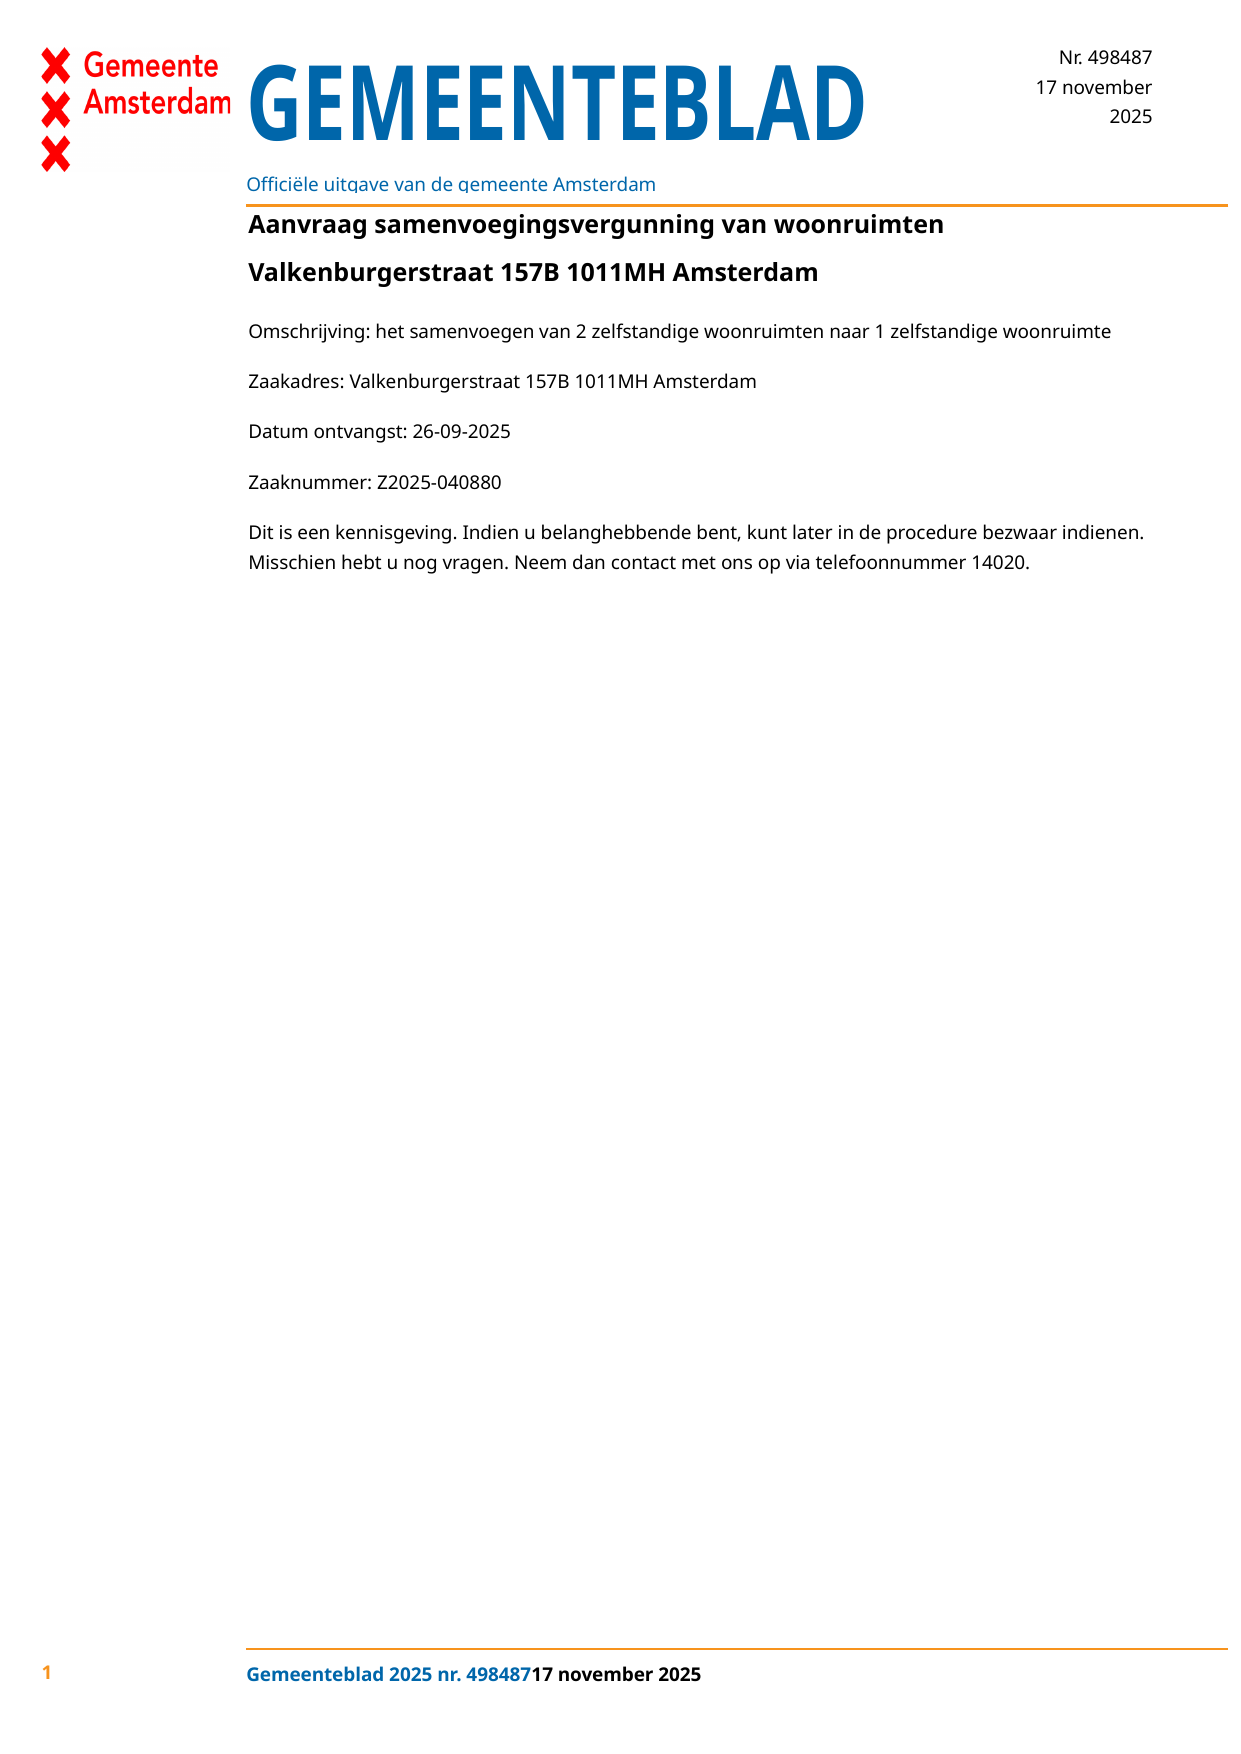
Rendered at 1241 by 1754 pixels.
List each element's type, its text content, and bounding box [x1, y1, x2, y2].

text Omschrijving: het samenvoegen van 2 zelfstandige woonruimten naar 1 zelfstandige woonruimte [248, 318, 1152, 344]
picture [41, 47, 231, 172]
text Aanvraag samenvoegingsvergunning van woonruimten Valkenburgerstraat 157B 1011MH Amsterdam [248, 207, 1152, 288]
text Dit is een kennisgeving. Indien u belanghebbende bent, kunt later in de procedure bezwaar indienen. Misschien hebt u nog vragen. Neem dan contact met ons op via telefoonnummer 14020. [248, 519, 1152, 575]
text Zaaknummer: Z2025-040880 [248, 469, 1152, 495]
text Datum ontvangst: 26-09-2025 [248, 419, 1152, 444]
text Zaakadres: Valkenburgerstraat 157B 1011MH Amsterdam [248, 368, 1152, 394]
